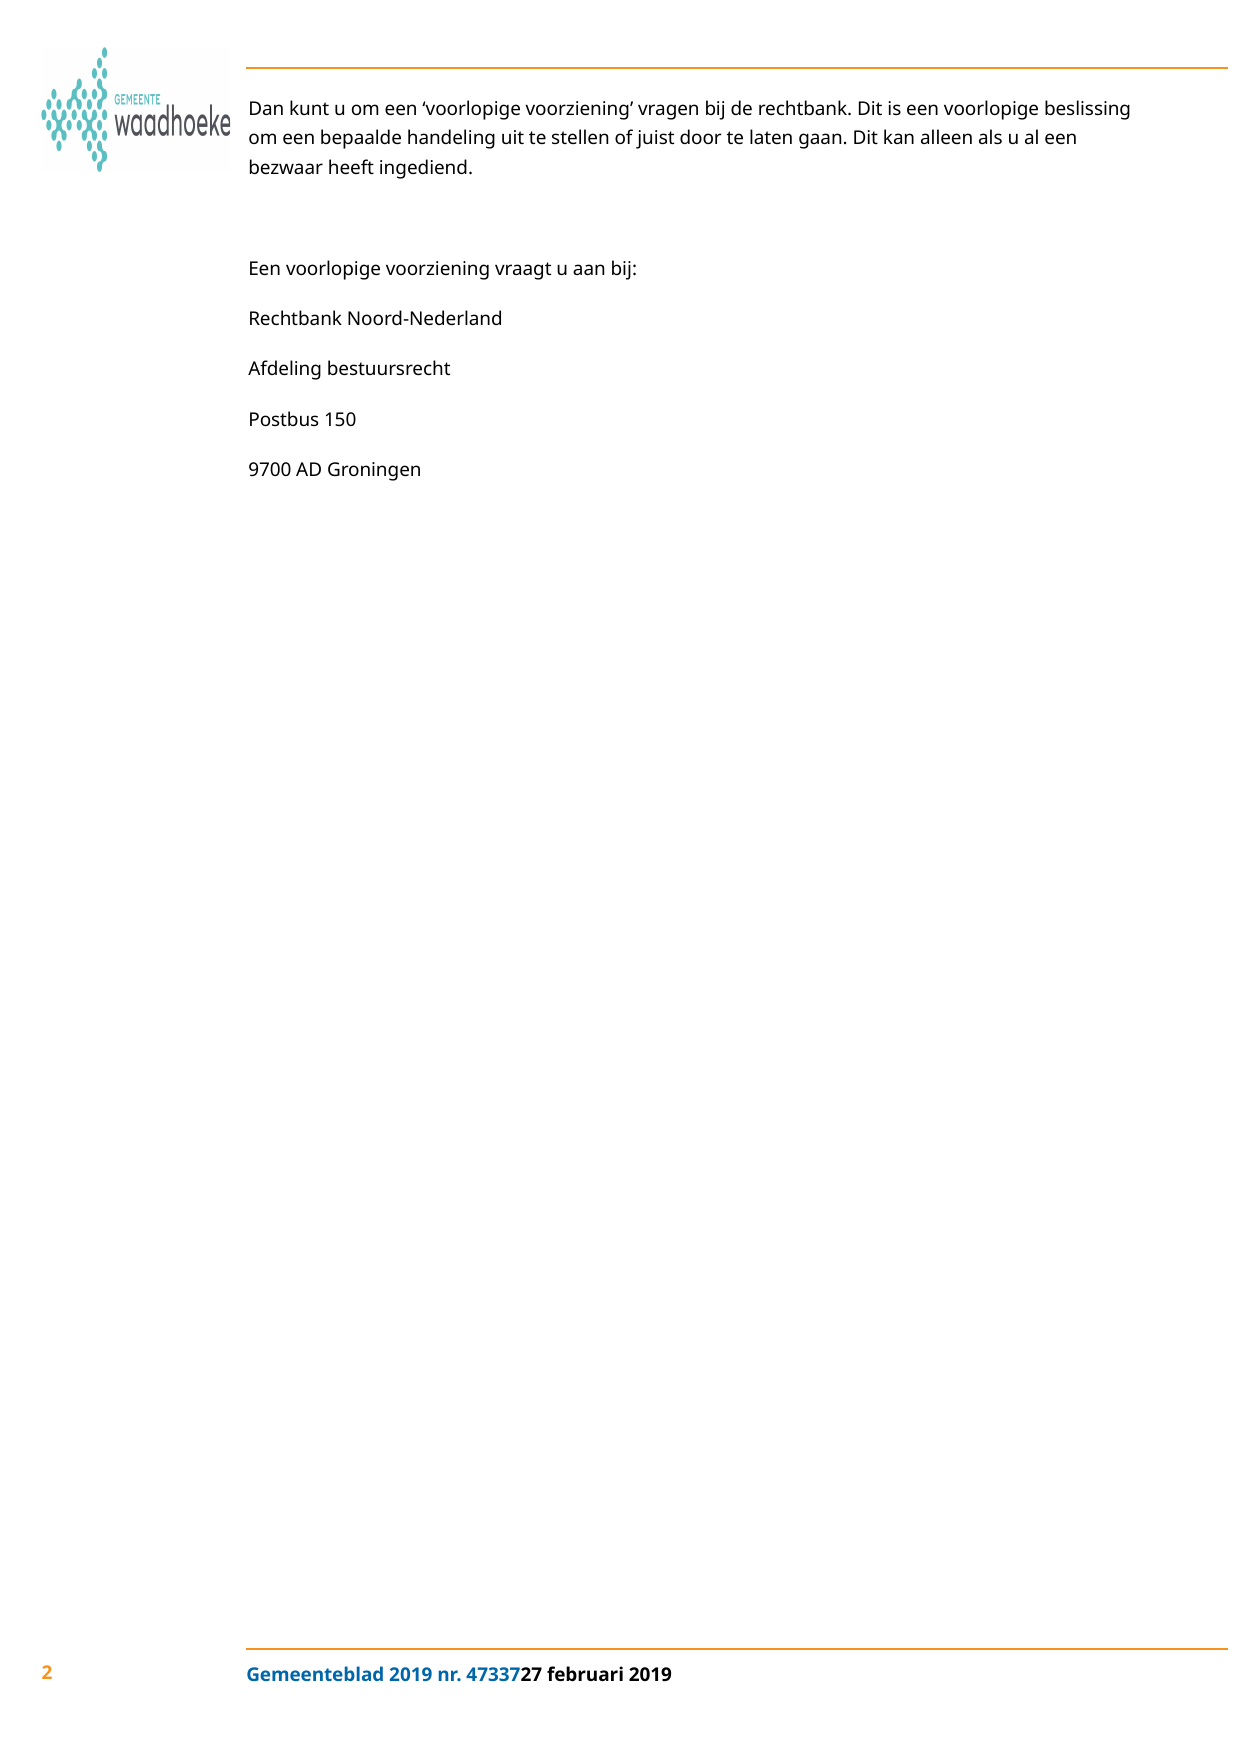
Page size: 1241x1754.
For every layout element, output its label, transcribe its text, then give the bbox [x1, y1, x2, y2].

text 9700 AD Groningen [248, 456, 1152, 482]
picture [41, 47, 231, 172]
text Rechtbank Noord-Nederland [248, 305, 1152, 331]
text Een voorlopige voorziening vraagt u aan bij: [248, 255, 1152, 281]
text Postbus 150 [248, 406, 1152, 432]
text Dan kunt u om een ‘voorlopige voorziening’ vragen bij de rechtbank. Dit is een voorlopige beslissing om een bepaalde handeling uit te stellen of juist door te laten gaan. Dit kan alleen als u al een bezwaar heeft ingediend. [248, 95, 1152, 180]
text Afdeling bestuursrecht [248, 356, 1152, 381]
